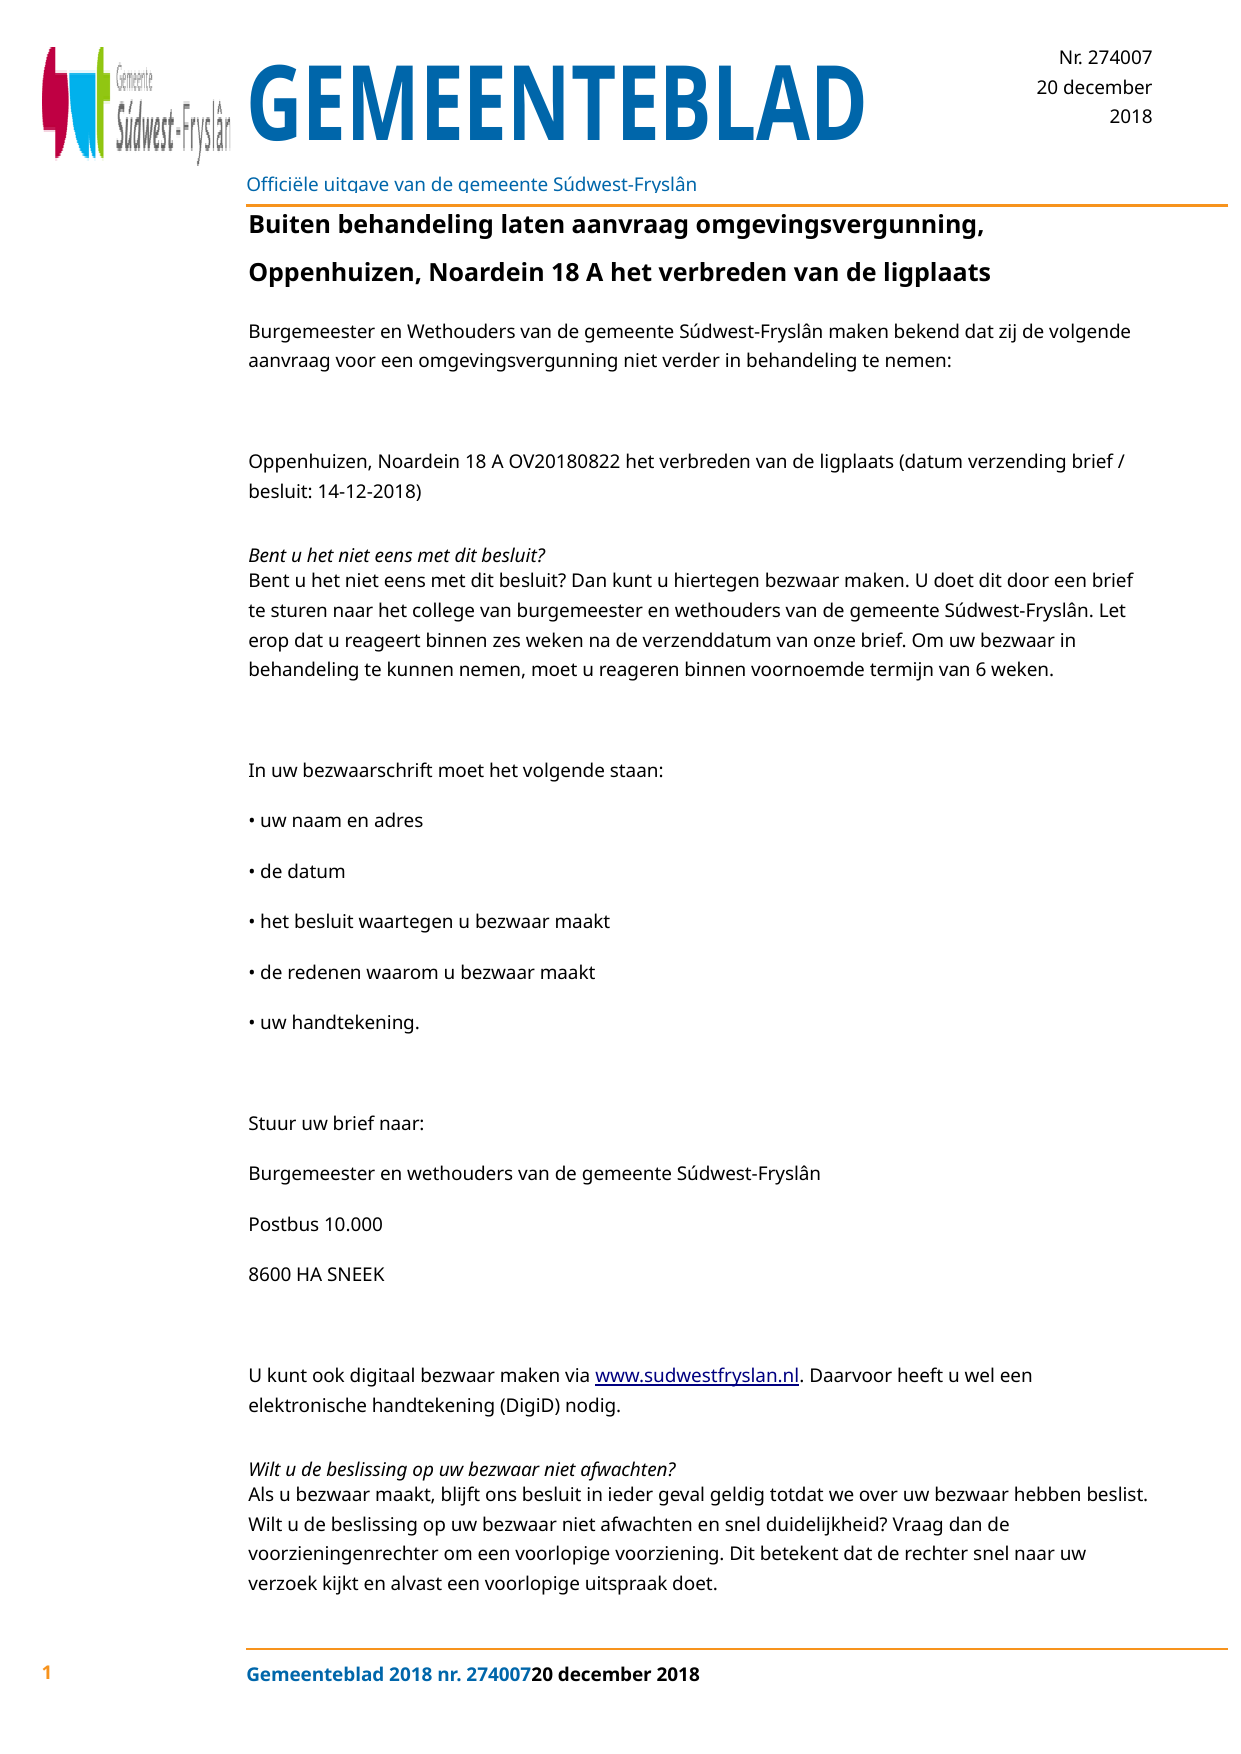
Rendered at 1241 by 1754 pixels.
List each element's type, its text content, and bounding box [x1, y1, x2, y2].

text Bent u het niet eens met dit besluit? Dan kunt u hiertegen bezwaar maken. U doet dit door een brief te sturen naar het college van burgemeester en wethouders van de gemeente Súdwest-Fryslân. Let erop dat u reageert binnen zes weken na de verzenddatum van onze brief. Om uw bezwaar in behandeling te kunnen nemen, moet u reageren binnen voornoemde termijn van 6 weken. [248, 568, 1152, 682]
text • de redenen waarom u bezwaar maakt [248, 959, 1152, 984]
text Wilt u de beslissing op uw bezwaar niet afwachten? [248, 1456, 1152, 1481]
text Postbus 10.000 [248, 1211, 1152, 1237]
text Buiten behandeling laten aanvraag omgevingsvergunning, Oppenhuizen, Noardein 18 A het verbreden van de ligplaats [248, 207, 1152, 288]
text Oppenhuizen, Noardein 18 A OV20180822 het verbreden van de ligplaats (datum verzending brief / besluit: 14-12-2018) [248, 448, 1152, 504]
text Stuur uw brief naar: [248, 1110, 1152, 1136]
text • het besluit waartegen u bezwaar maakt [248, 908, 1152, 934]
text Burgemeester en wethouders van de gemeente Súdwest-Fryslân [248, 1161, 1152, 1186]
text • de datum [248, 858, 1152, 884]
picture [41, 47, 231, 172]
text In uw bezwaarschrift moet het volgende staan: [248, 757, 1152, 783]
text • uw naam en adres [248, 808, 1152, 833]
text 8600 HA SNEEK [248, 1261, 1152, 1287]
text Bent u het niet eens met dit besluit? [248, 542, 1152, 568]
text Burgemeester en Wethouders van de gemeente Súdwest-Fryslân maken bekend dat zij de volgende aanvraag voor een omgevingsvergunning niet verder in behandeling te nemen: [248, 318, 1152, 373]
text U kunt ook digitaal bezwaar maken via www.sudwestfryslan.nl. Daarvoor heeft u wel een elektronische handtekening (DigiD) nodig. [248, 1362, 1152, 1417]
text Als u bezwaar maakt, blijft ons besluit in ieder geval geldig totdat we over uw bezwaar hebben beslist. Wilt u de beslissing op uw bezwaar niet afwachten en snel duidelijkheid? Vraag dan de voorzieningenrechter om een voorlopige voorziening. Dit betekent dat de rechter snel naar uw verzoek kijkt en alvast een voorlopige uitspraak doet. [248, 1481, 1152, 1596]
text • uw handtekening. [248, 1009, 1152, 1035]
